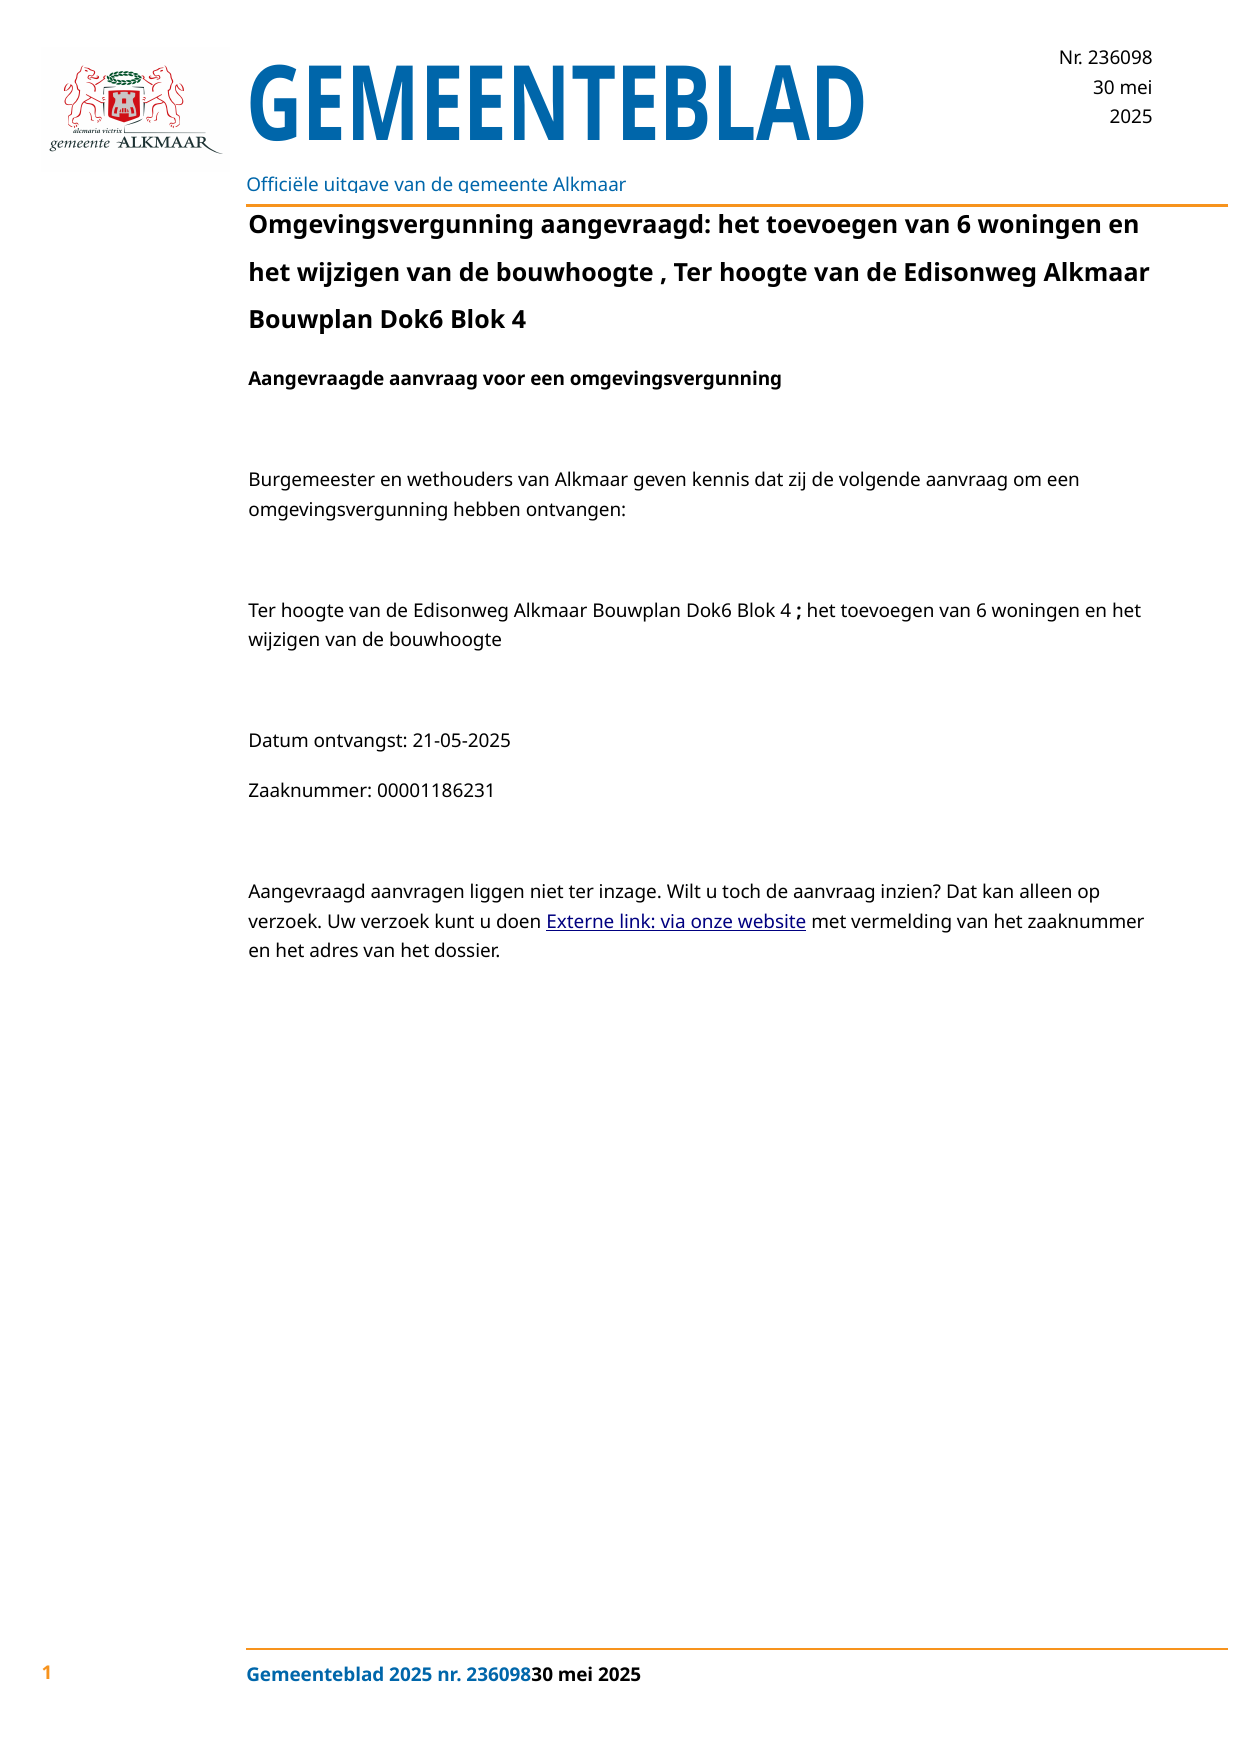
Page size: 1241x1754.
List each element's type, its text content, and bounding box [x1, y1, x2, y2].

text Aangevraagde aanvraag voor een omgevingsvergunning [248, 366, 1152, 391]
text Burgemeester en wethouders van Alkmaar geven kennis dat zij de volgende aanvraag om een omgevingsvergunning hebben ontvangen: [248, 466, 1152, 522]
text Omgevingsvergunning aangevraagd: het toevoegen van 6 woningen en het wijzigen van de bouwhoogte , Ter hoogte van de Edisonweg Alkmaar Bouwplan Dok6 Blok 4 [248, 207, 1152, 336]
picture [41, 47, 231, 172]
text Datum ontvangst: 21-05-2025 [248, 727, 1152, 753]
text Aangevraagd aanvragen liggen niet ter inzage. Wilt u toch de aanvraag inzien? Dat kan alleen op verzoek. Uw verzoek kunt u doen Externe link: via onze website met vermelding van het zaaknummer en het adres van het dossier. [248, 878, 1152, 963]
text Zaaknummer: 00001186231 [248, 778, 1152, 803]
text Ter hoogte van de Edisonweg Alkmaar Bouwplan Dok6 Blok 4 ; het toevoegen van 6 woningen en het wijzigen van de bouwhoogte [248, 597, 1152, 652]
